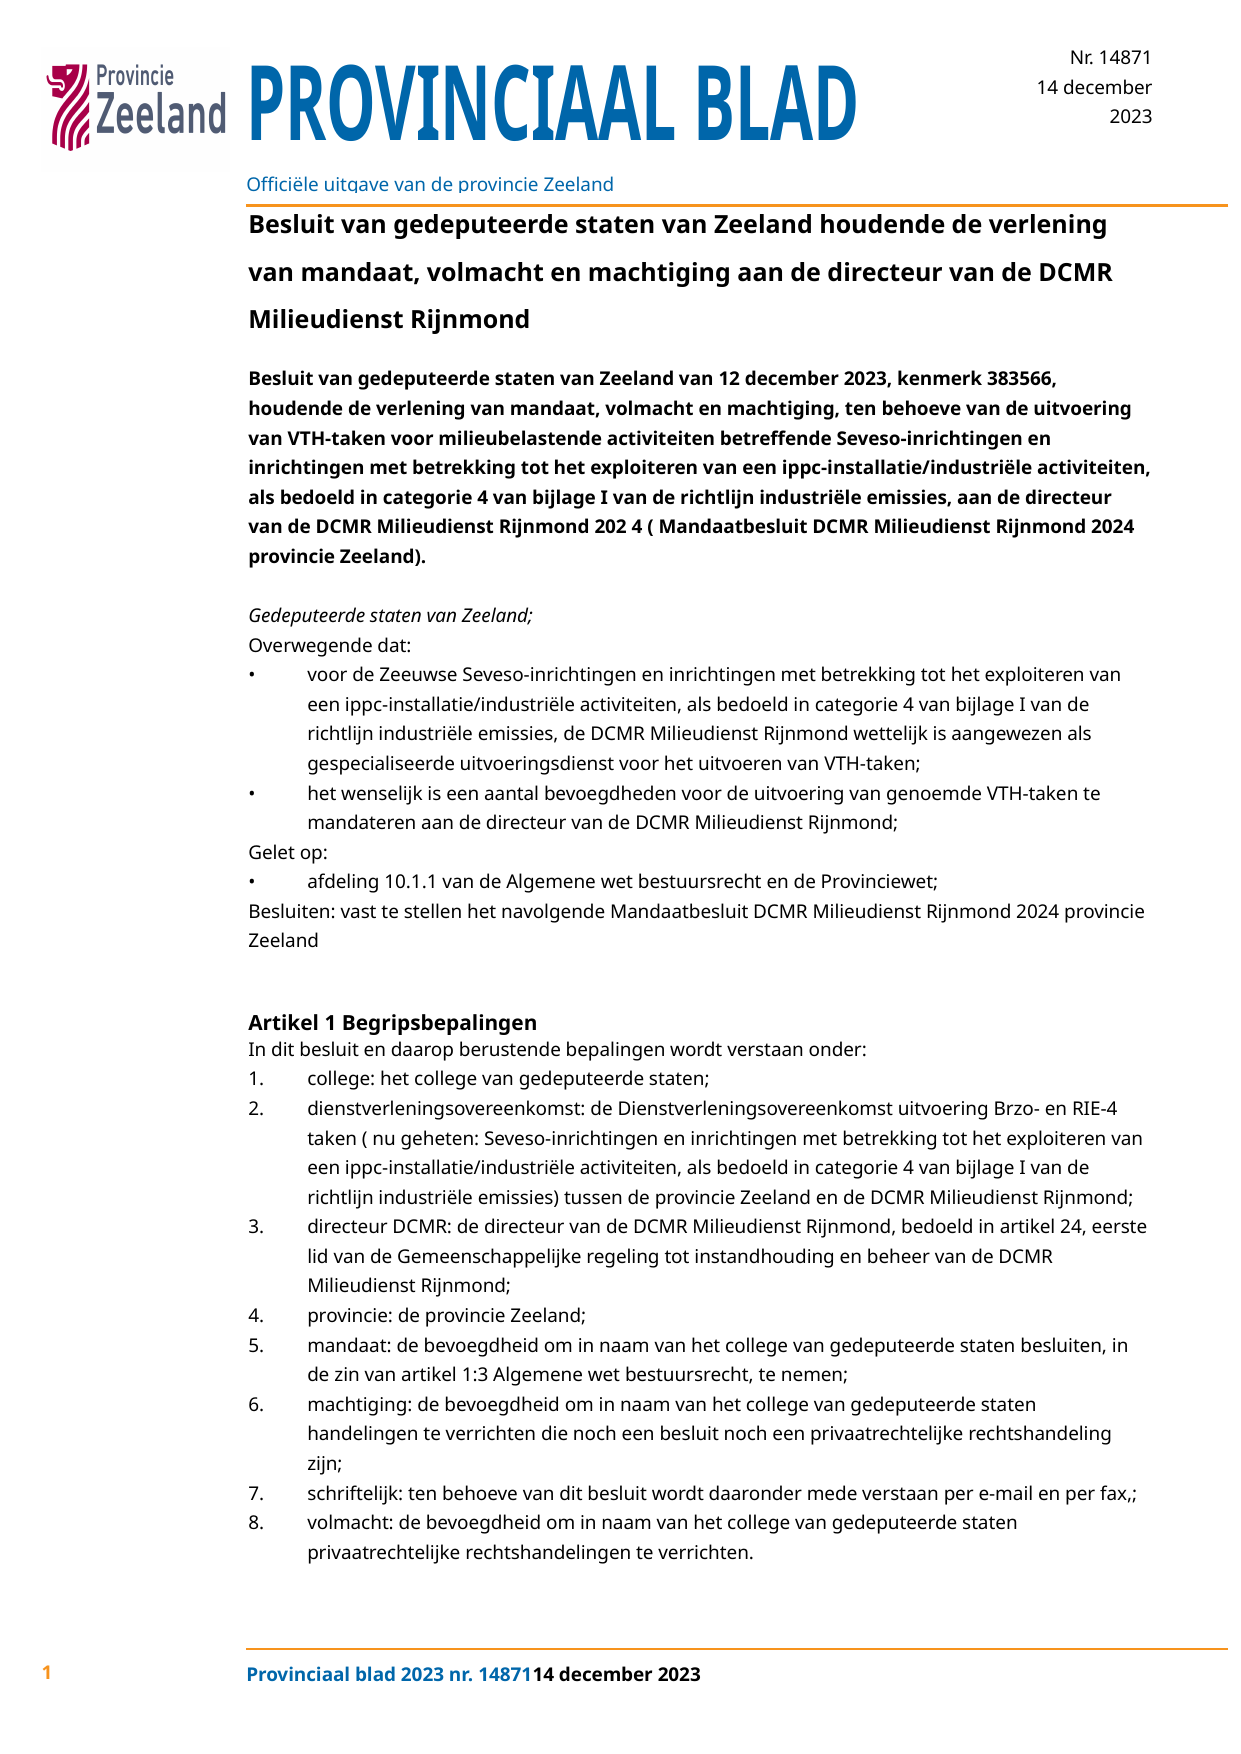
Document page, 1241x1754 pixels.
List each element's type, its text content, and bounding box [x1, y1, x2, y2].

list het wenselijk is een aantal bevoegdheden voor de uitvoering van genoemde VTH-taken te mandateren aan de directeur van de DCMR Milieudienst Rijnmond; [248, 780, 1152, 835]
text Artikel 1 Begripsbepalingen [248, 1008, 1152, 1036]
list volmacht: de bevoegdheid om in naam van het college van gedeputeerde staten privaatrechtelijke rechtshandelingen te verrichten. [248, 1509, 1152, 1565]
list machtiging: de bevoegdheid om in naam van het college van gedeputeerde staten handelingen te verrichten die noch een besluit noch een privaatrechtelijke rechtshandeling zijn; [248, 1391, 1152, 1476]
text Gelet op: [248, 839, 1152, 864]
list college: het college van gedeputeerde staten; [248, 1066, 1152, 1091]
list mandaat: de bevoegdheid om in naam van het college van gedeputeerde staten besluiten, in de zin van artikel 1:3 Algemene wet bestuursrecht, te nemen; [248, 1332, 1152, 1387]
text Overwegende dat: [248, 632, 1152, 657]
text Besluit van gedeputeerde staten van Zeeland houdende de verlening van mandaat, volmacht en machtiging aan de directeur van de DCMR Milieudienst Rijnmond [248, 207, 1152, 336]
list schriftelijk: ten behoeve van dit besluit wordt daaronder mede verstaan per e-mail en per fax,; [248, 1480, 1152, 1506]
text Besluit van gedeputeerde staten van Zeeland van 12 december 2023, kenmerk 383566, houdende de verlening van mandaat, volmacht en machtiging, ten behoeve van de uitvoering van VTH-taken voor milieubelastende activiteiten betreffende Seveso-inrichtingen en inrichtingen met betrekking tot het exploiteren van een ippc-installatie/industriële activiteiten, als bedoeld in categorie 4 van bijlage I van de richtlijn industriële emissies, aan de directeur van de DCMR Milieudienst Rijnmond 202 4 ( Mandaatbesluit DCMR Milieudienst Rijnmond 2024 provincie Zeeland). [248, 366, 1152, 569]
text Besluiten: vast te stellen het navolgende Mandaatbesluit DCMR Milieudienst Rijnmond 2024 provincie Zeeland [248, 898, 1152, 953]
list afdeling 10.1.1 van de Algemene wet bestuursrecht en de Provinciewet; [248, 868, 1152, 894]
list directeur DCMR: de directeur van de DCMR Milieudienst Rijnmond, bedoeld in artikel 24, eerste lid van de Gemeenschappelijke regeling tot instandhouding en beheer van de DCMR Milieudienst Rijnmond; [248, 1213, 1152, 1298]
list dienstverleningsovereenkomst: de Dienstverleningsovereenkomst uitvoering Brzo- en RIE-4 taken ( nu geheten: Seveso-inrichtingen en inrichtingen met betrekking tot het exploiteren van een ippc-installatie/industriële activiteiten, als bedoeld in categorie 4 van bijlage I van de richtlijn industriële emissies) tussen de provincie Zeeland en de DCMR Milieudienst Rijnmond; [248, 1095, 1152, 1210]
text Gedeputeerde staten van Zeeland; [248, 602, 1152, 628]
picture [41, 47, 231, 172]
list provincie: de provincie Zeeland; [248, 1302, 1152, 1328]
text In dit besluit en daarop berustende bepalingen wordt verstaan onder: [248, 1036, 1152, 1062]
list voor de Zeeuwse Seveso-inrichtingen en inrichtingen met betrekking tot het exploiteren van een ippc-installatie/industriële activiteiten, als bedoeld in categorie 4 van bijlage I van de richtlijn industriële emissies, de DCMR Milieudienst Rijnmond wettelijk is aangewezen als gespecialiseerde uitvoeringsdienst voor het uitvoeren van VTH-taken; [248, 661, 1152, 776]
